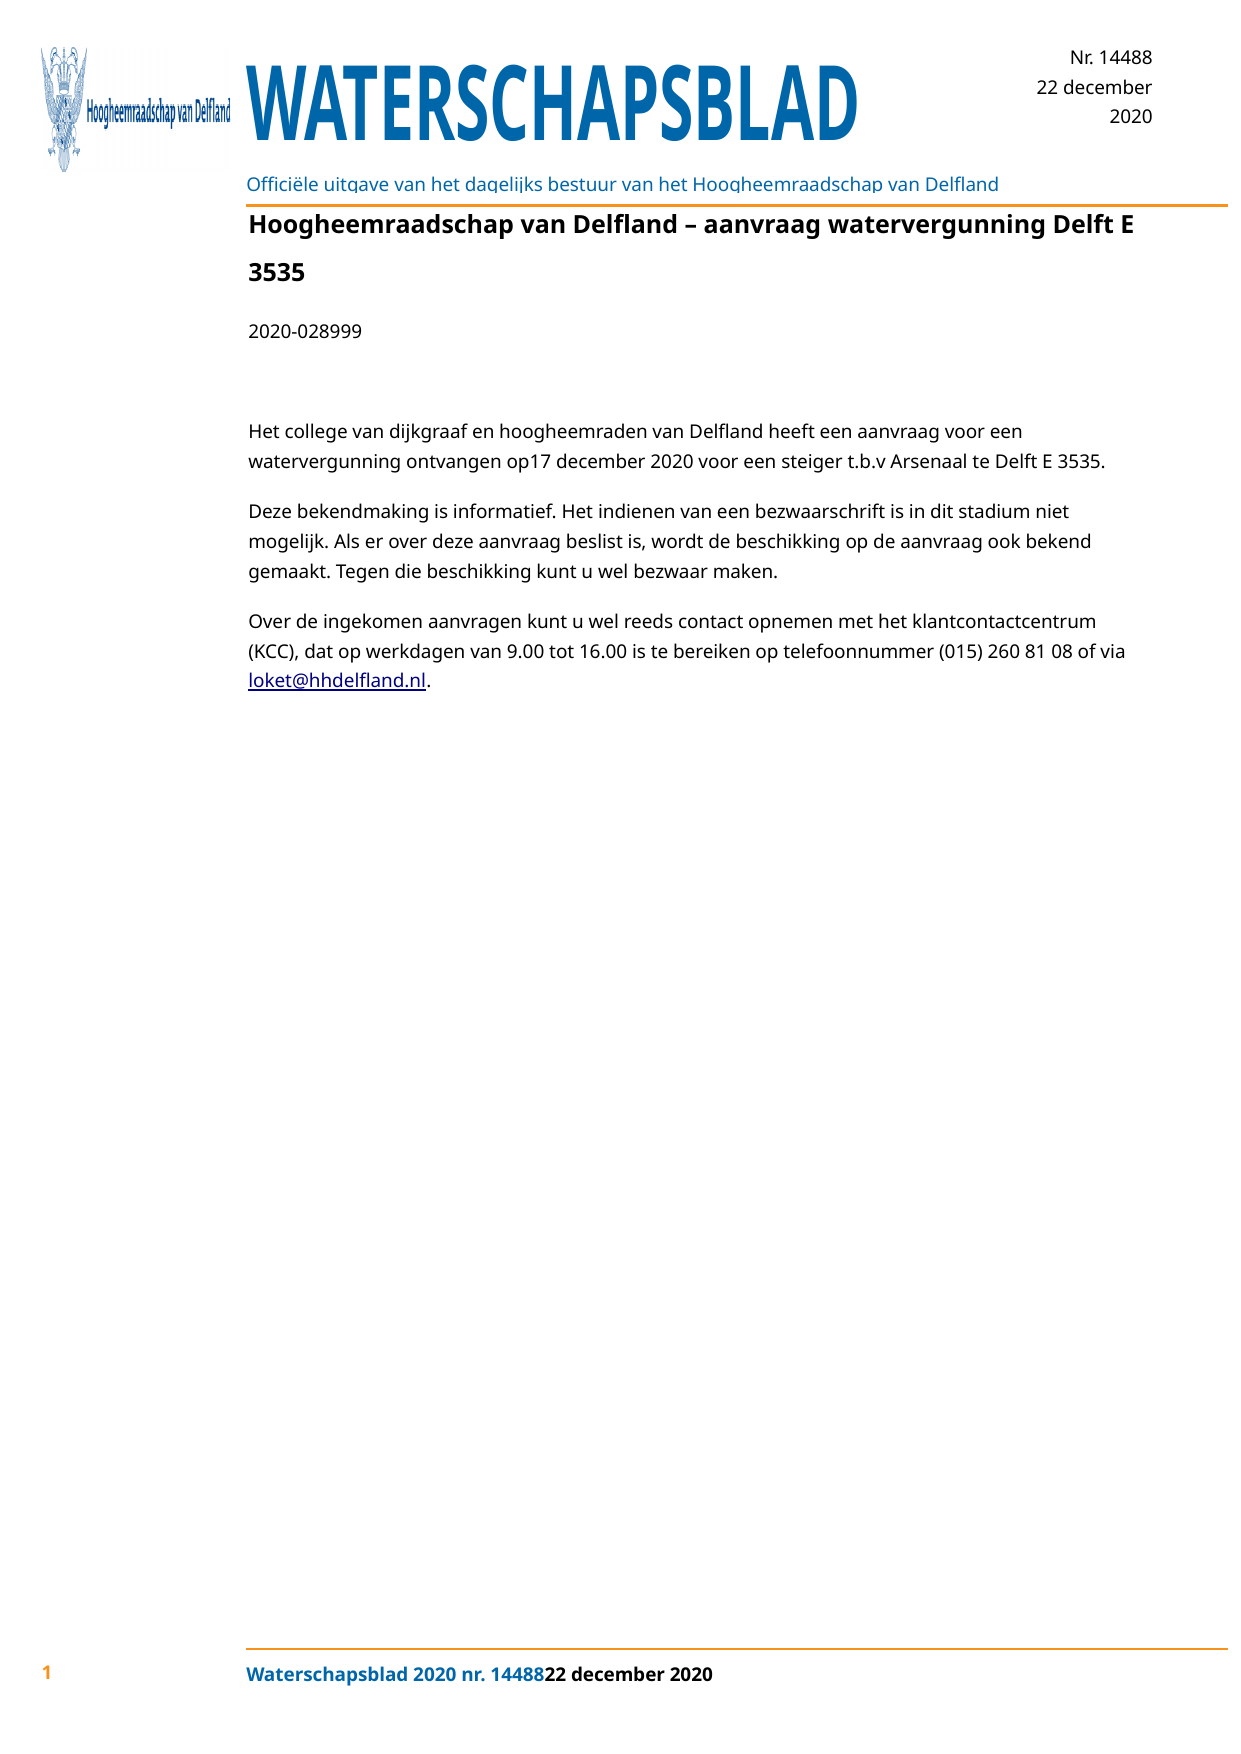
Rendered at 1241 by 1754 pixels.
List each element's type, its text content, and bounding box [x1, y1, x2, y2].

text Over de ingekomen aanvragen kunt u wel reeds contact opnemen met het klantcontactcentrum (KCC), dat op werkdagen van 9.00 tot 16.00 is te bereiken op telefoonnummer (015) 260 81 08 of via loket@hhdelfland.nl. [248, 608, 1152, 693]
picture [41, 47, 231, 172]
text 2020-028999 [248, 318, 1152, 344]
text Het college van dijkgraaf en hoogheemraden van Delfland heeft een aanvraag voor een watervergunning ontvangen op17 december 2020 voor een steiger t.b.v Arsenaal te Delft E 3535. [248, 419, 1152, 474]
text Hoogheemraadschap van Delfland – aanvraag watervergunning Delft E 3535 [248, 207, 1152, 288]
text Deze bekendmaking is informatief. Het indienen van een bezwaarschrift is in dit stadium niet mogelijk. Als er over deze aanvraag beslist is, wordt de beschikking op de aanvraag ook bekend gemaakt. Tegen die beschikking kunt u wel bezwaar maken. [248, 499, 1152, 584]
